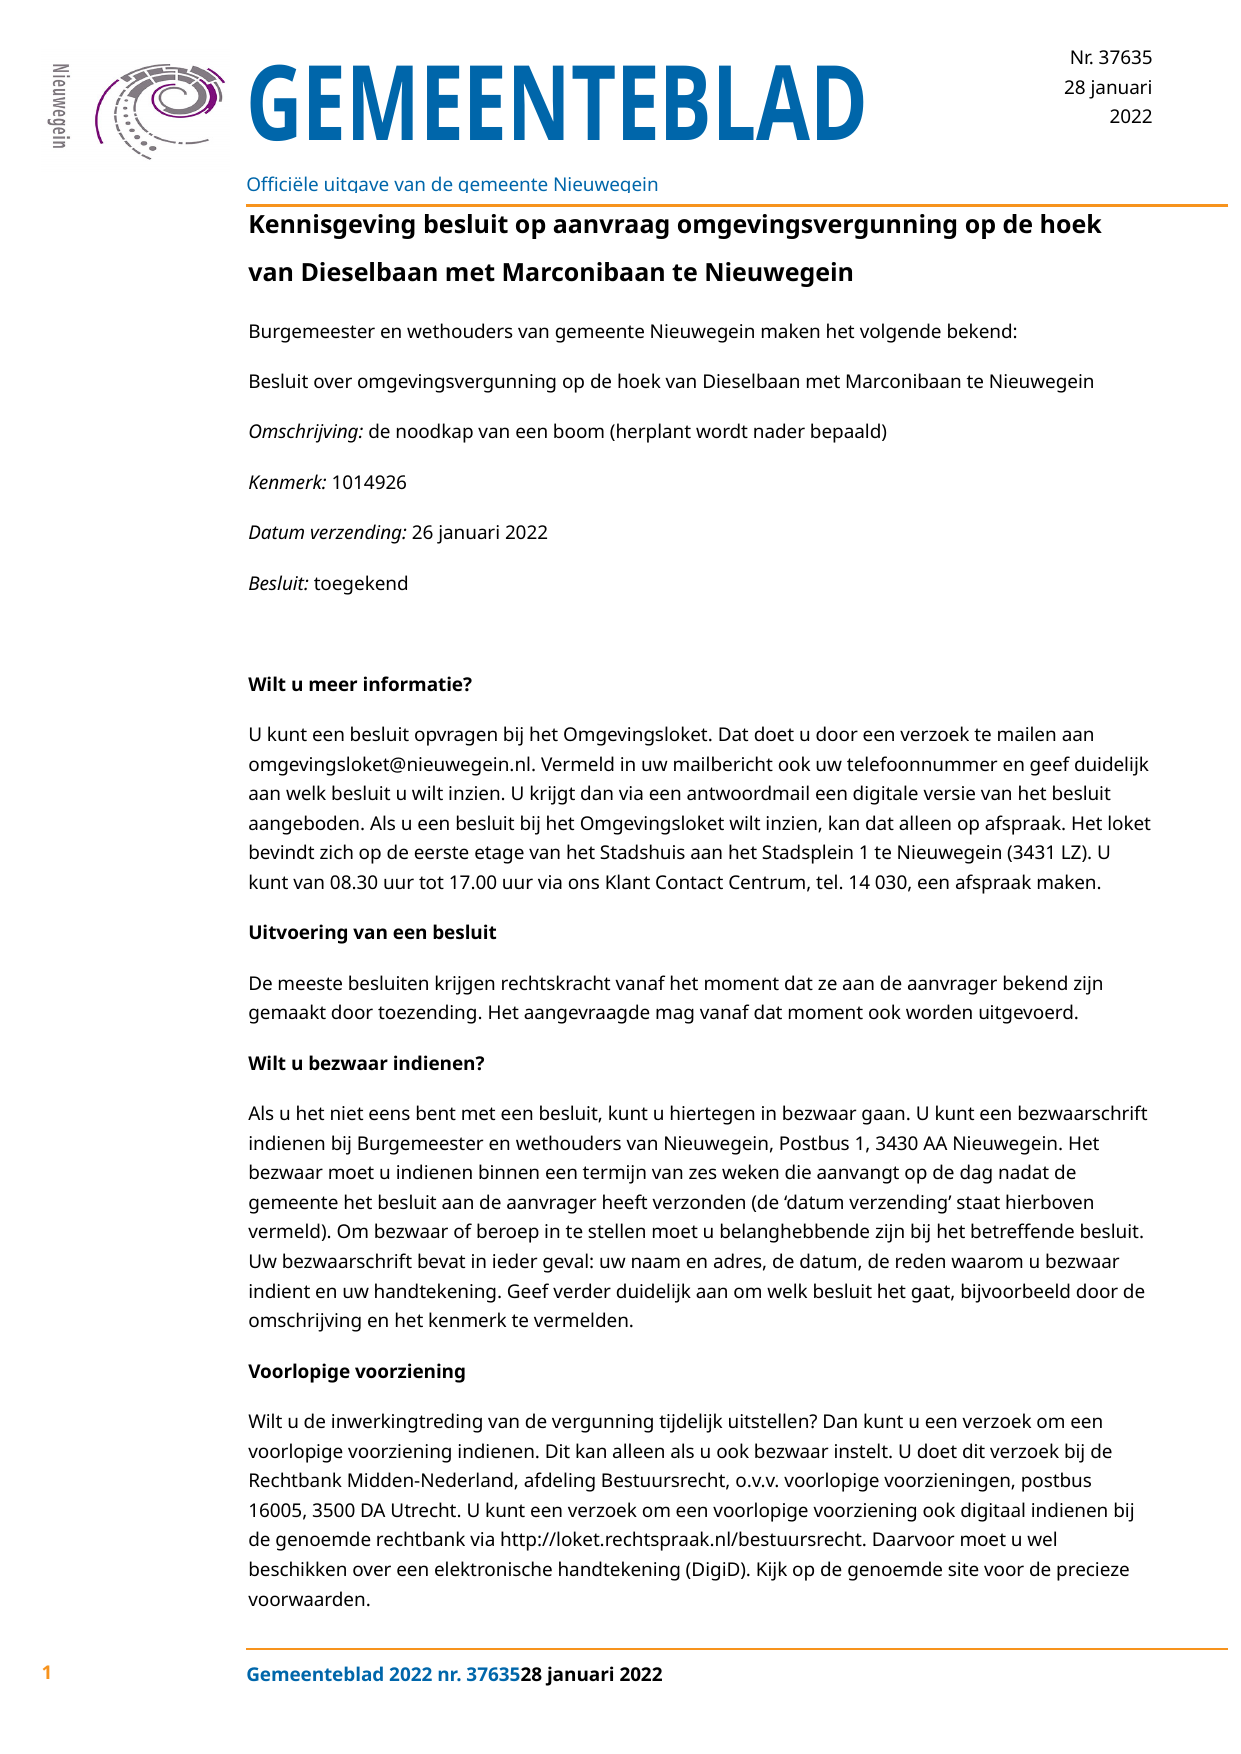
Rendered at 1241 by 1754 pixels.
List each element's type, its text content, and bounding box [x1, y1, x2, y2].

text U kunt een besluit opvragen bij het Omgevingsloket. Dat doet u door een verzoek te mailen aan omgevingsloket@nieuwegein.nl. Vermeld in uw mailbericht ook uw telefoonnummer en geef duidelijk aan welk besluit u wilt inzien. U krijgt dan via een antwoordmail een digitale versie van het besluit aangeboden. Als u een besluit bij het Omgevingsloket wilt inzien, kan dat alleen op afspraak. Het loket bevindt zich op de eerste etage van het Stadshuis aan het Stadsplein 1 te Nieuwegein (3431 LZ). U kunt van 08.30 uur tot 17.00 uur via ons Klant Contact Centrum, tel. 14 030, een afspraak maken. [248, 721, 1152, 895]
text Wilt u bezwaar indienen? [248, 1050, 1152, 1076]
text Besluit: toegekend [248, 570, 1152, 596]
picture [41, 47, 231, 172]
text Datum verzending: 26 januari 2022 [248, 519, 1152, 545]
text De meeste besluiten krijgen rechtskracht vanaf het moment dat ze aan de aanvrager bekend zijn gemaakt door toezending. Het aangevraagde mag vanaf dat moment ook worden uitgevoerd. [248, 970, 1152, 1025]
text Omschrijving: de noodkap van een boom (herplant wordt nader bepaald) [248, 419, 1152, 444]
text Voorlopige voorziening [248, 1358, 1152, 1384]
text Kenmerk: 1014926 [248, 469, 1152, 495]
text Als u het niet eens bent met een besluit, kunt u hiertegen in bezwaar gaan. U kunt een bezwaarschrift indienen bij Burgemeester en wethouders van Nieuwegein, Postbus 1, 3430 AA Nieuwegein. Het bezwaar moet u indienen binnen een termijn van zes weken die aanvangt op de dag nadat de gemeente het besluit aan de aanvrager heeft verzonden (de ‘datum verzending’ staat hierboven vermeld). Om bezwaar of beroep in te stellen moet u belanghebbende zijn bij het betreffende besluit. Uw bezwaarschrift bevat in ieder geval: uw naam en adres, de datum, de reden waarom u bezwaar indient en uw handtekening. Geef verder duidelijk aan om welk besluit het gaat, bijvoorbeeld door de omschrijving en het kenmerk te vermelden. [248, 1100, 1152, 1333]
text Wilt u de inwerkingtreding van de vergunning tijdelijk uitstellen? Dan kunt u een verzoek om een voorlopige voorziening indienen. Dit kan alleen als u ook bezwaar instelt. U doet dit verzoek bij de Rechtbank Midden-Nederland, afdeling Bestuursrecht, o.v.v. voorlopige voorzieningen, postbus 16005, 3500 DA Utrecht. U kunt een verzoek om een voorlopige voorziening ook digitaal indienen bij de genoemde rechtbank via http://loket.rechtspraak.nl/bestuursrecht. Daarvoor moet u wel beschikken over een elektronische handtekening (DigiD). Kijk op de genoemde site voor de precieze voorwaarden. [248, 1408, 1152, 1612]
text Kennisgeving besluit op aanvraag omgevingsvergunning op de hoek van Dieselbaan met Marconibaan te Nieuwegein [248, 207, 1152, 288]
text Uitvoering van een besluit [248, 919, 1152, 945]
text Wilt u meer informatie? [248, 671, 1152, 697]
text Burgemeester en wethouders van gemeente Nieuwegein maken het volgende bekend: [248, 318, 1152, 344]
text Besluit over omgevingsvergunning op de hoek van Dieselbaan met Marconibaan te Nieuwegein [248, 368, 1152, 394]
